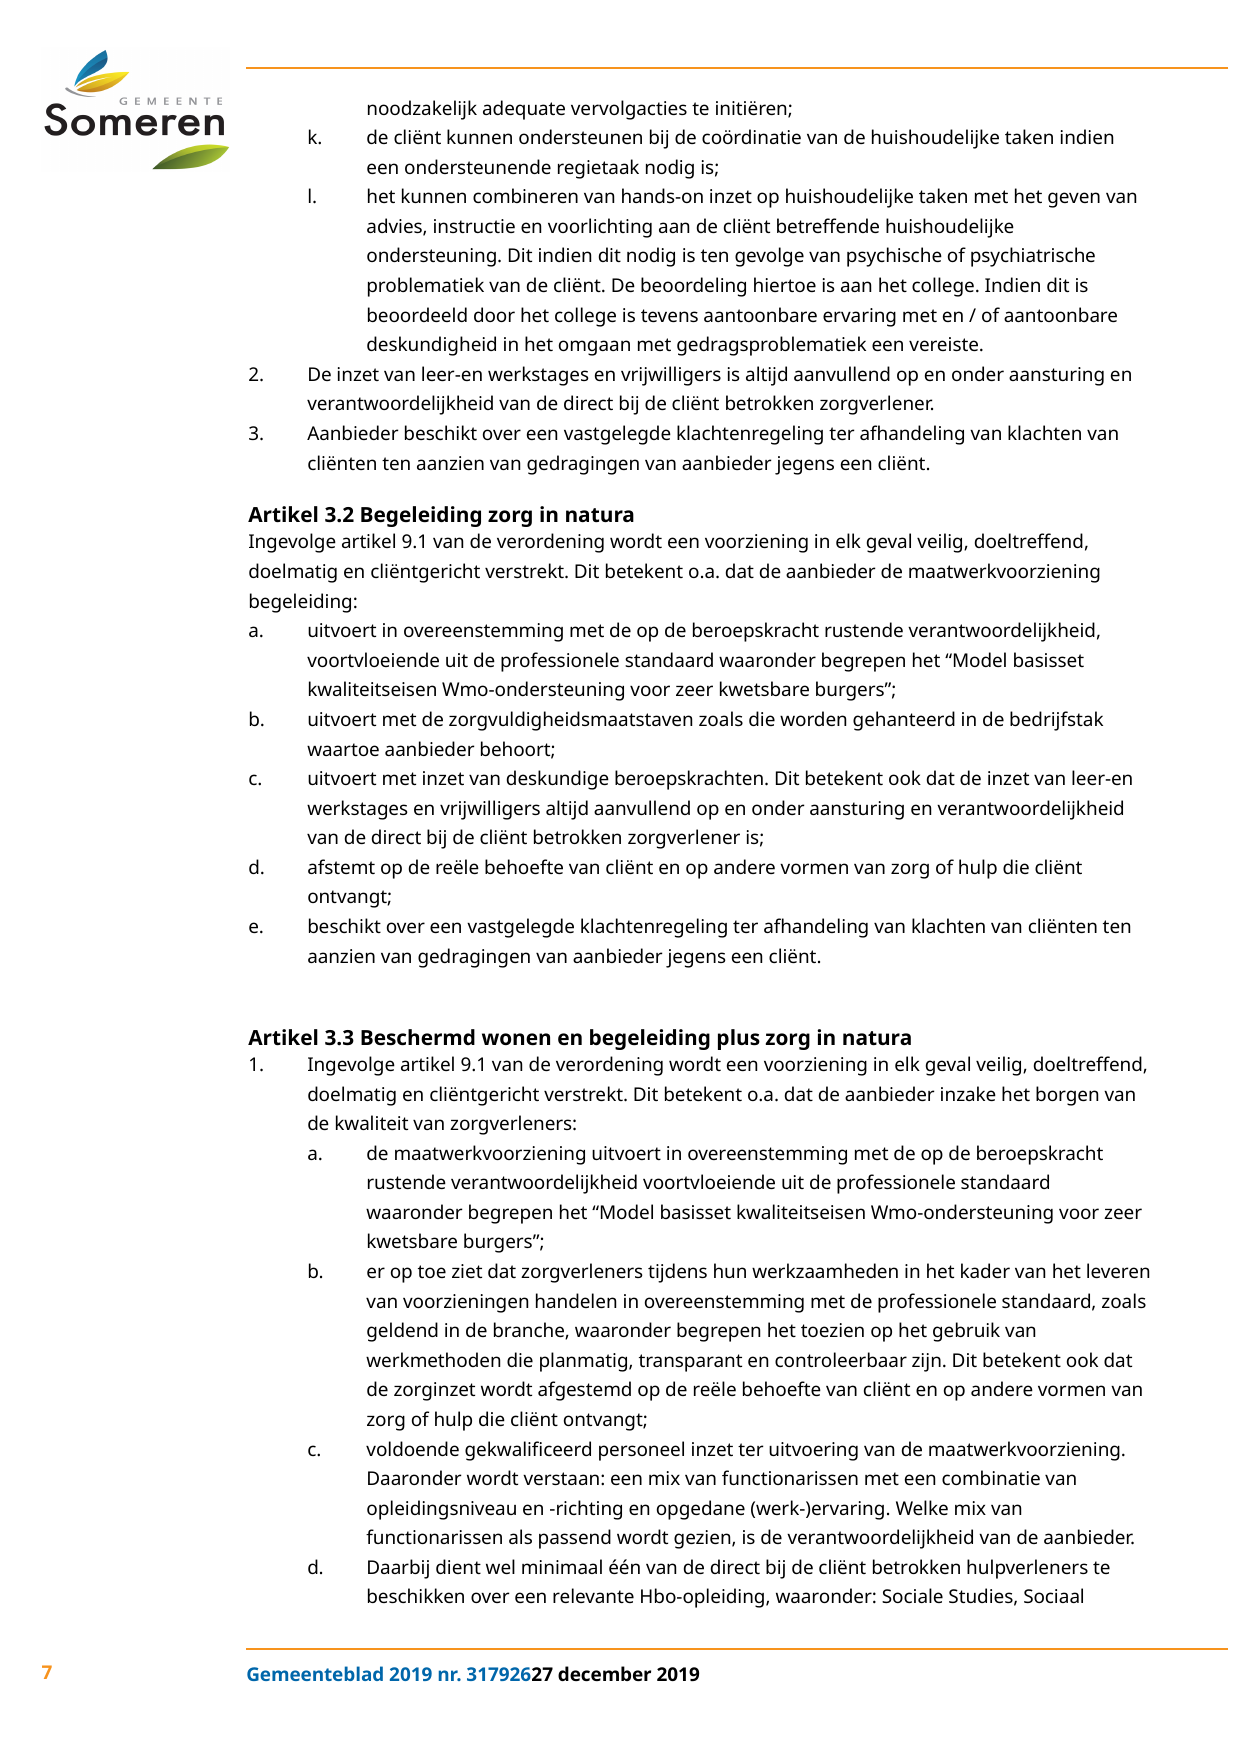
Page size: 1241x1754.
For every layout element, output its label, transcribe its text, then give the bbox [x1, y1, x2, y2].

list Daarbij dient wel minimaal één van de direct bij de cliënt betrokken hulpverleners te beschikken over een relevante Hbo-opleiding, waaronder: Sociale Studies, Sociaal [307, 1554, 1152, 1609]
list de cliënt kunnen ondersteunen bij de coördinatie van de huishoudelijke taken indien een ondersteunende regietaak nodig is; [307, 124, 1152, 180]
list afstemt op de reële behoefte van cliënt en op andere vormen van zorg of hulp die cliënt ontvangt; [248, 854, 1152, 909]
list de maatwerkvoorziening uitvoert in overeenstemming met de op de beroepskracht rustende verantwoordelijkheid voortvloeiende uit de professionele standaard waaronder begrepen het “Model basisset kwaliteitseisen Wmo-ondersteuning voor zeer kwetsbare burgers”; [307, 1140, 1152, 1254]
list er op toe ziet dat zorgverleners tijdens hun werkzaamheden in het kader van het leveren van voorzieningen handelen in overeenstemming met de professionele standaard, zoals geldend in de branche, waaronder begrepen het toezien op het gebruik van werkmethoden die planmatig, transparant en controleerbaar zijn. Dit betekent ook dat de zorginzet wordt afgestemd op de reële behoefte van cliënt en op andere vormen van zorg of hulp die cliënt ontvangt; [307, 1258, 1152, 1432]
list Ingevolge artikel 9.1 van de verordening wordt een voorziening in elk geval veilig, doeltreffend, doelmatig en cliëntgericht verstrekt. Dit betekent o.a. dat de aanbieder inzake het borgen van de kwaliteit van zorgverleners: [248, 1051, 1152, 1136]
picture [41, 47, 231, 172]
list uitvoert met de zorgvuldigheidsmaatstaven zoals die worden gehanteerd in de bedrijfstak waartoe aanbieder behoort; [248, 706, 1152, 761]
list De inzet van leer-en werkstages en vrijwilligers is altijd aanvullend op en onder aansturing en verantwoordelijkheid van de direct bij de cliënt betrokken zorgverlener. [248, 361, 1152, 416]
text Artikel 3.2 Begeleiding zorg in natura [248, 500, 1152, 529]
list beschikt over een vastgelegde klachtenregeling ter afhandeling van klachten van cliënten ten aanzien van gedragingen van aanbieder jegens een cliënt. [248, 913, 1152, 968]
list noodzakelijk adequate vervolgacties te initiëren; [307, 95, 1152, 121]
list het kunnen combineren van hands-on inzet op huishoudelijke taken met het geven van advies, instructie en voorlichting aan de cliënt betreffende huishoudelijke ondersteuning. Dit indien dit nodig is ten gevolge van psychische of psychiatrische problematiek van de cliënt. De beoordeling hiertoe is aan het college. Indien dit is beoordeeld door het college is tevens aantoonbare ervaring met en / of aantoonbare deskundigheid in het omgaan met gedragsproblematiek een vereiste. [307, 183, 1152, 357]
list voldoende gekwalificeerd personeel inzet ter uitvoering van de maatwerkvoorziening. Daaronder wordt verstaan: een mix van functionarissen met een combinatie van opleidingsniveau en -richting en opgedane (werk-)ervaring. Welke mix van functionarissen als passend wordt gezien, is de verantwoordelijkheid van de aanbieder. [307, 1436, 1152, 1550]
text Ingevolge artikel 9.1 van de verordening wordt een voorziening in elk geval veilig, doeltreffend, doelmatig en cliëntgericht verstrekt. Dit betekent o.a. dat de aanbieder de maatwerkvoorziening begeleiding: [248, 529, 1152, 613]
text Artikel 3.3 Beschermd wonen en begeleiding plus zorg in natura [248, 1023, 1152, 1051]
list uitvoert in overeenstemming met de op de beroepskracht rustende verantwoordelijkheid, voortvloeiende uit de professionele standaard waaronder begrepen het “Model basisset kwaliteitseisen Wmo-ondersteuning voor zeer kwetsbare burgers”; [248, 617, 1152, 702]
list Aanbieder beschikt over een vastgelegde klachtenregeling ter afhandeling van klachten van cliënten ten aanzien van gedragingen van aanbieder jegens een cliënt. [248, 420, 1152, 476]
list uitvoert met inzet van deskundige beroepskrachten. Dit betekent ook dat de inzet van leer-en werkstages en vrijwilligers altijd aanvullend op en onder aansturing en verantwoordelijkheid van de direct bij de cliënt betrokken zorgverlener is; [248, 765, 1152, 850]
